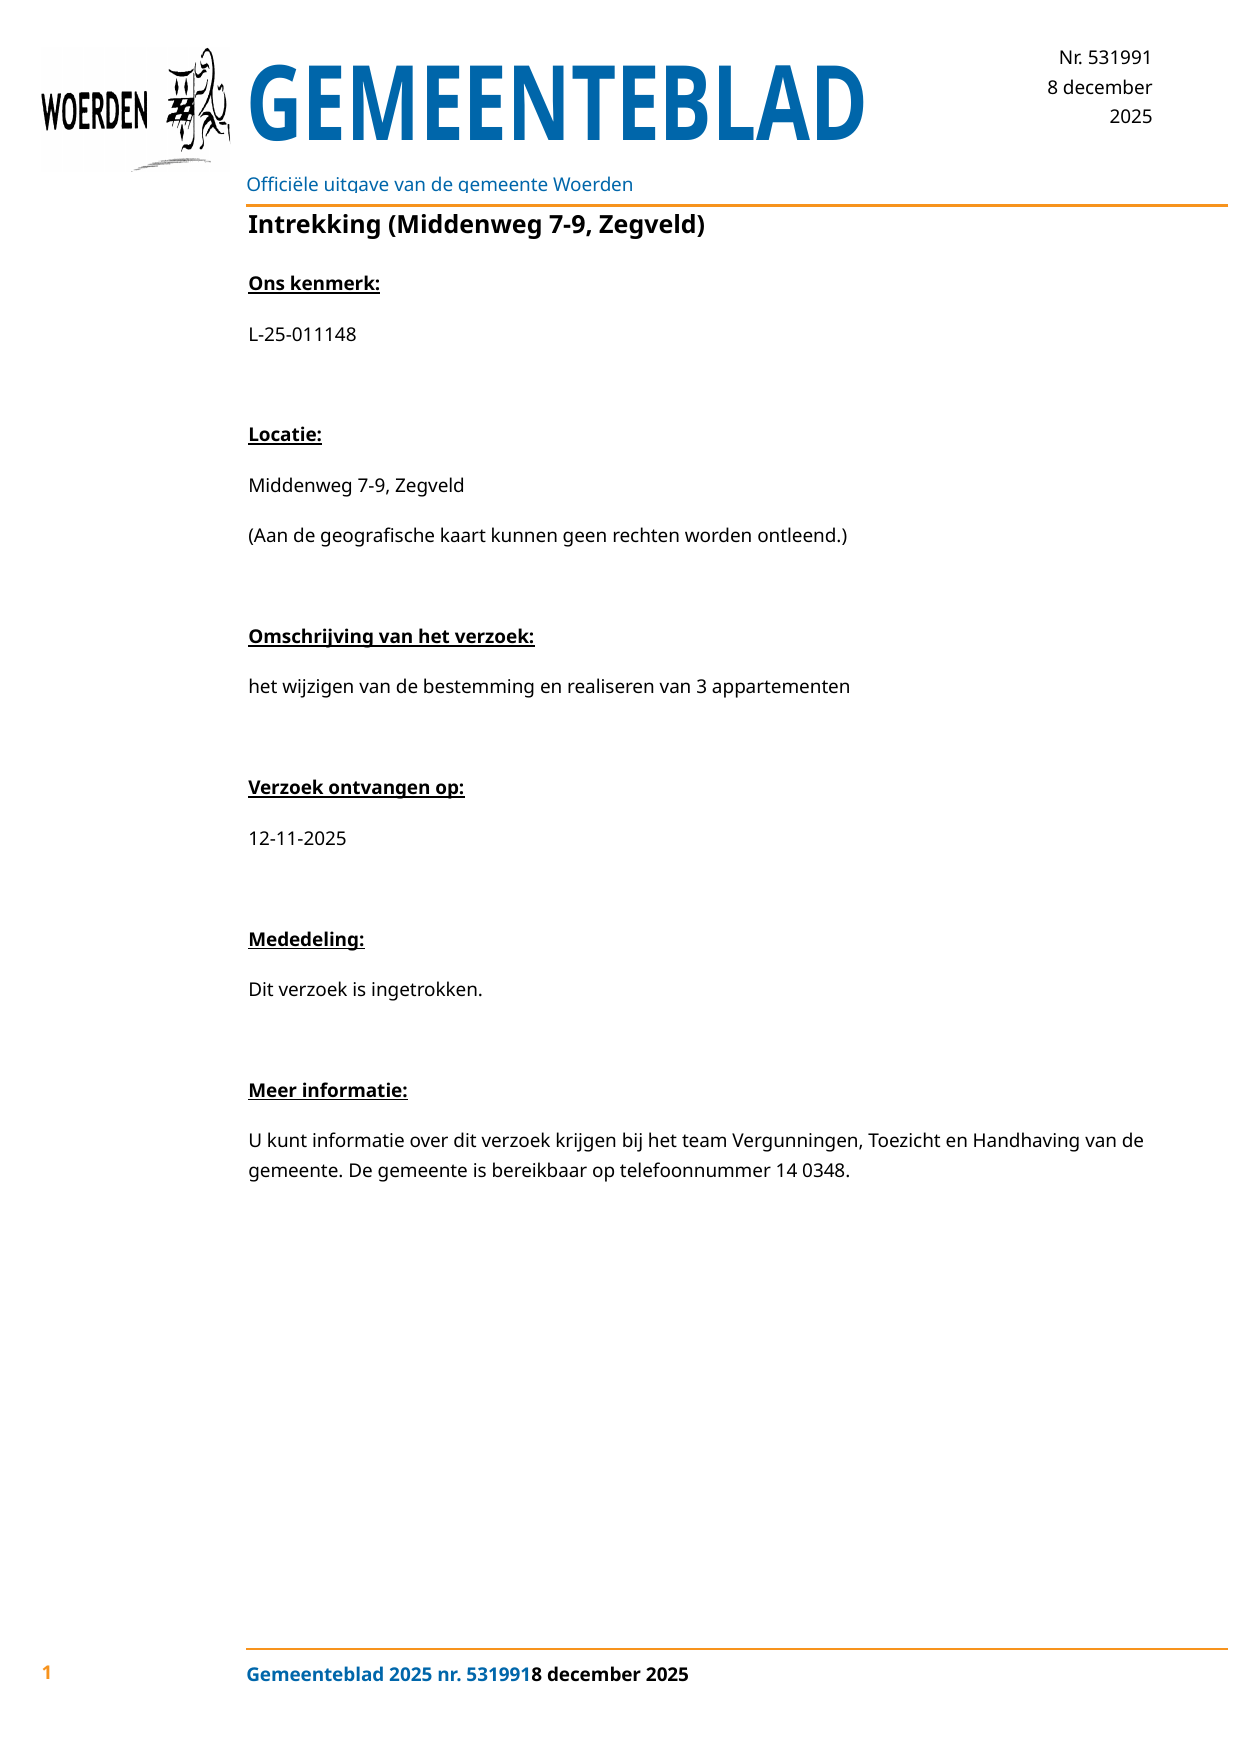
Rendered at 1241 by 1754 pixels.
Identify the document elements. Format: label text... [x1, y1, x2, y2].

text het wijzigen van de bestemming en realiseren van 3 appartementen [248, 674, 1152, 699]
picture [41, 47, 231, 172]
text Meer informatie: [248, 1077, 1152, 1103]
text Ons kenmerk: [248, 270, 1152, 296]
text Mededeling: [248, 926, 1152, 951]
text L-25-011148 [248, 321, 1152, 346]
text Dit verzoek is ingetrokken. [248, 976, 1152, 1002]
text Intrekking (Middenweg 7-9, Zegveld) [248, 207, 1152, 241]
text Locatie: [248, 422, 1152, 447]
text 12-11-2025 [248, 825, 1152, 851]
text U kunt informatie over dit verzoek krijgen bij het team Vergunningen, Toezicht en Handhaving van de gemeente. De gemeente is bereikbaar op telefoonnummer 14 0348. [248, 1127, 1152, 1183]
text Verzoek ontvangen op: [248, 774, 1152, 800]
text Omschrijving van het verzoek: [248, 623, 1152, 649]
text Middenweg 7-9, Zegveld [248, 472, 1152, 498]
text (Aan de geografische kaart kunnen geen rechten worden ontleend.) [248, 522, 1152, 548]
